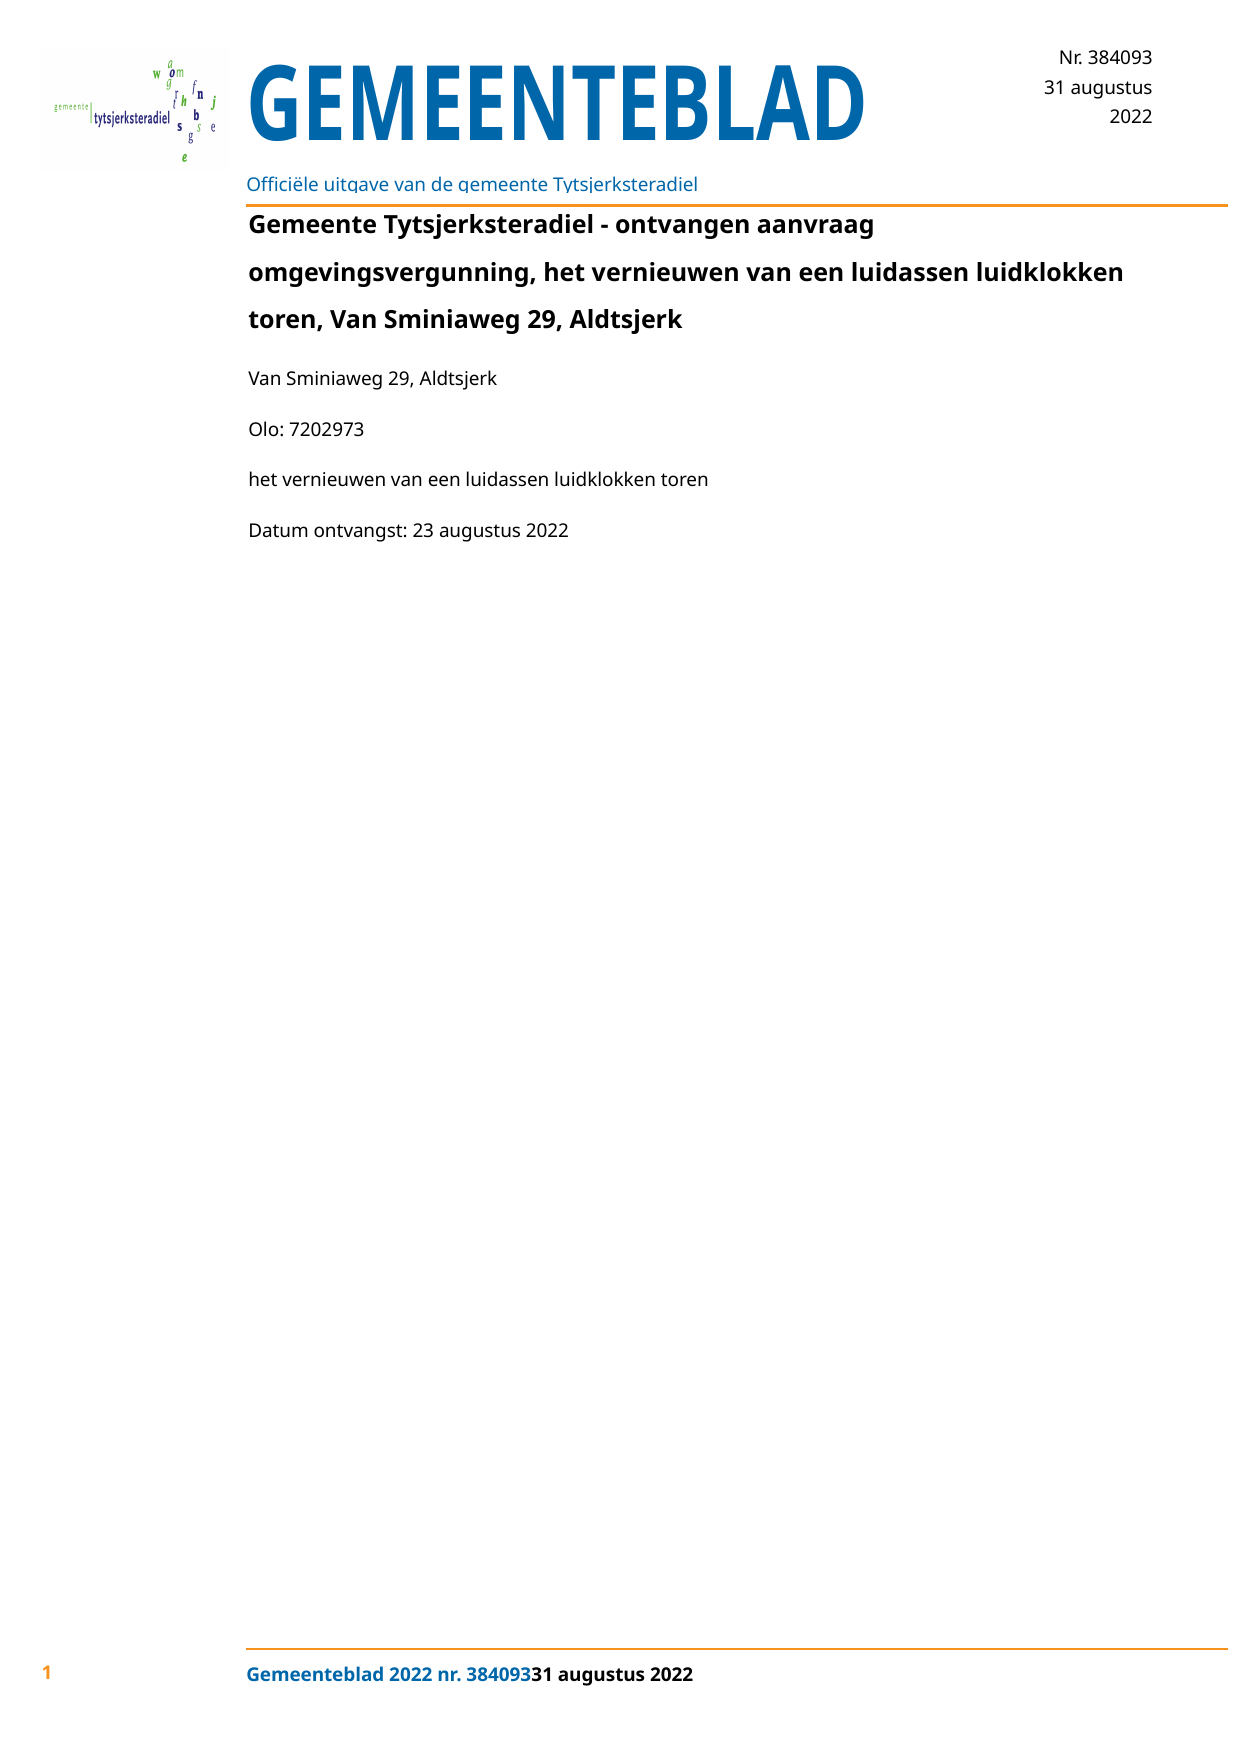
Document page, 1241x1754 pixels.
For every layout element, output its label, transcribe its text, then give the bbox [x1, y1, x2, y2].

text Olo: 7202973 [248, 416, 1152, 442]
text Datum ontvangst: 23 augustus 2022 [248, 517, 1152, 542]
text Van Sminiaweg 29, Aldtsjerk [248, 366, 1152, 391]
text het vernieuwen van een luidassen luidklokken toren [248, 466, 1152, 492]
picture [41, 47, 231, 172]
text Gemeente Tytsjerksteradiel - ontvangen aanvraag omgevingsvergunning, het vernieuwen van een luidassen luidklokken toren, Van Sminiaweg 29, Aldtsjerk [248, 207, 1152, 336]
